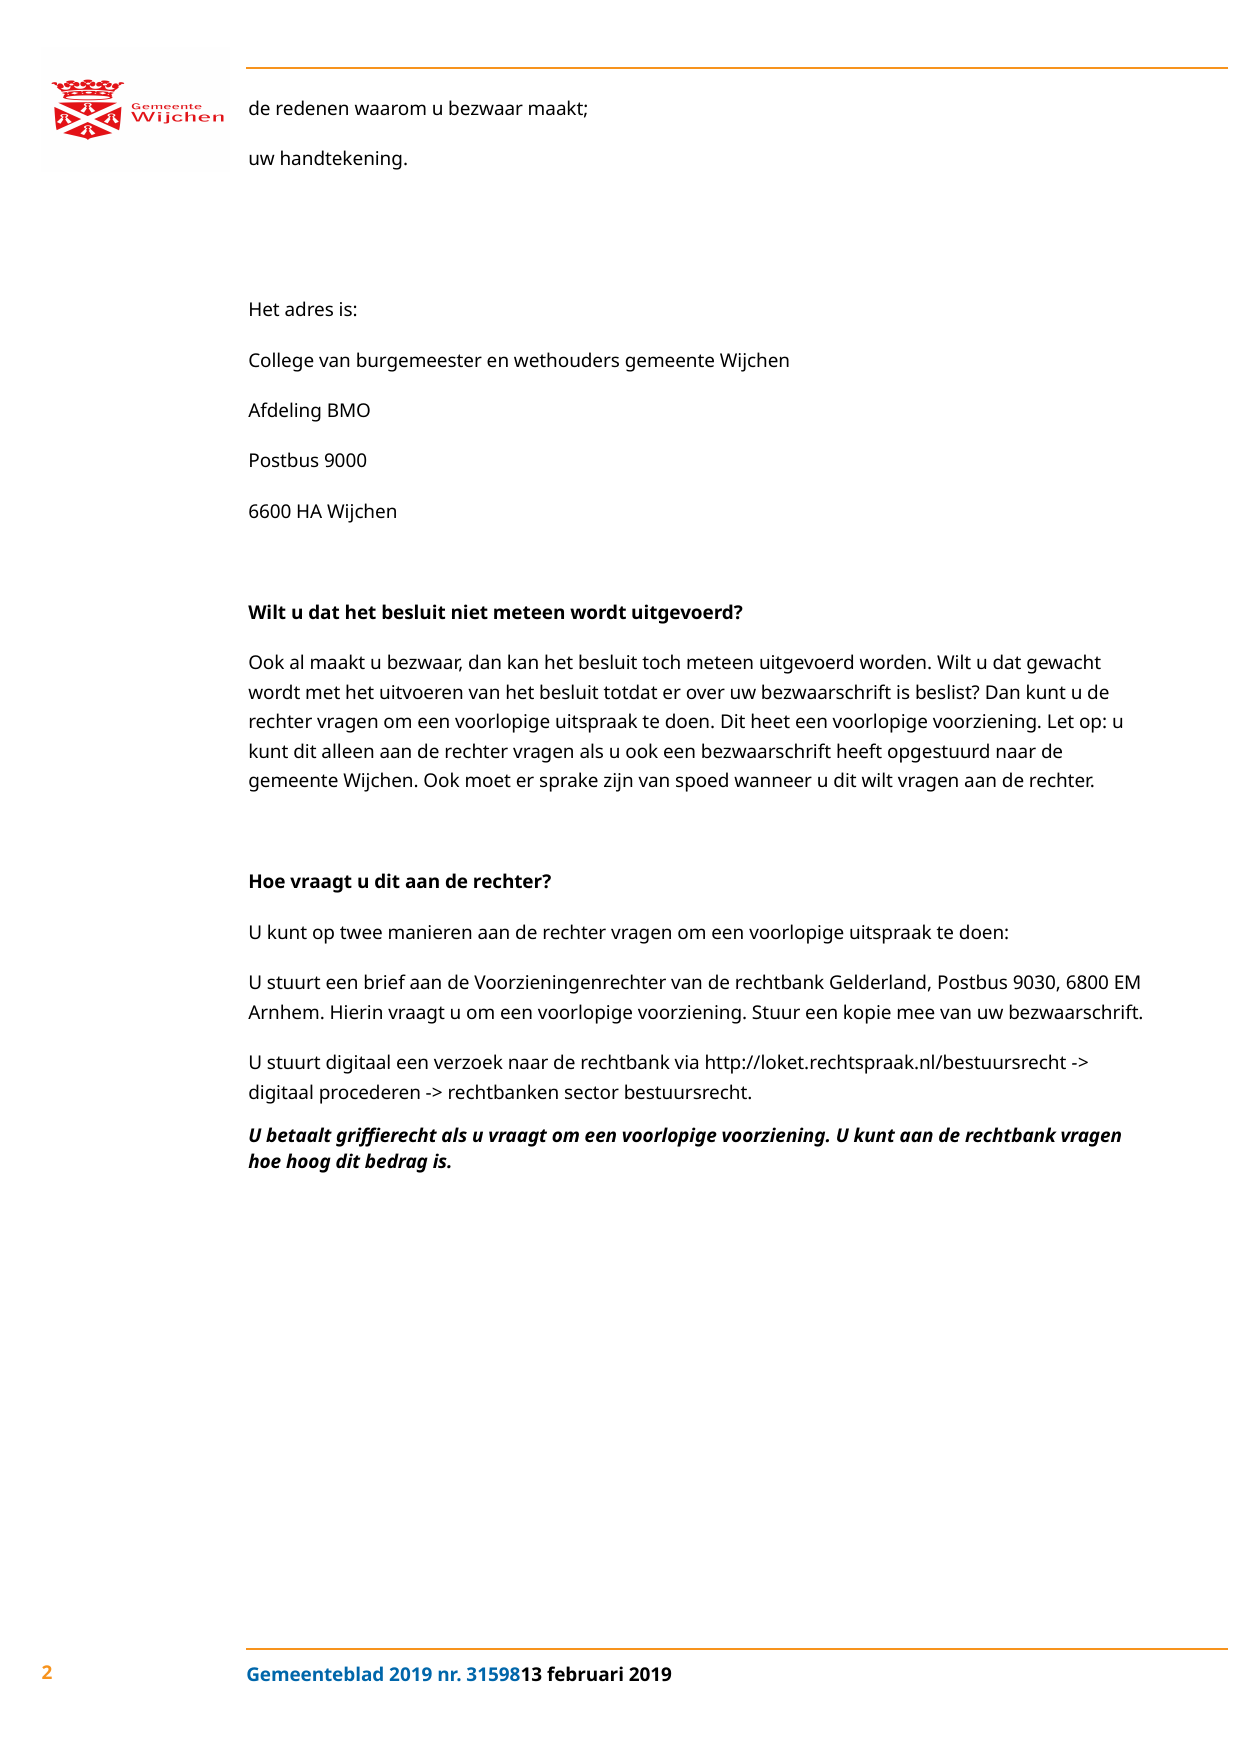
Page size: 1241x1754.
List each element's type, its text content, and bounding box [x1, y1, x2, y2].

text College van burgemeester en wethouders gemeente Wijchen [248, 347, 1152, 373]
text Het adres is: [248, 296, 1152, 322]
text Wilt u dat het besluit niet meteen wordt uitgevoerd? [248, 599, 1152, 625]
text 6600 HA Wijchen [248, 498, 1152, 524]
text U betaalt griffierecht als u vraagt om een voorlopige voorziening. U kunt aan de rechtbank vragen hoe hoog dit bedrag is. [248, 1122, 1152, 1173]
text Ook al maakt u bezwaar, dan kan het besluit toch meteen uitgevoerd worden. Wilt u dat gewacht wordt met het uitvoeren van het besluit totdat er over uw bezwaarschrift is beslist? Dan kunt u de rechter vragen om een voorlopige uitspraak te doen. Dit heet een voorlopige voorziening. Let op: u kunt dit alleen aan de rechter vragen als u ook een bezwaarschrift heeft opgestuurd naar de gemeente Wijchen. Ook moet er sprake zijn van spoed wanneer u dit wilt vragen aan de rechter. [248, 649, 1152, 793]
text U stuurt een brief aan de Voorzieningenrechter van de rechtbank Gelderland, Postbus 9030, 6800 EM Arnhem. Hierin vraagt u om een voorlopige voorziening. Stuur een kopie mee van uw bezwaarschrift. [248, 969, 1152, 1025]
text de redenen waarom u bezwaar maakt; [248, 95, 1152, 121]
text uw handtekening. [248, 145, 1152, 171]
text Hoe vraagt u dit aan de rechter? [248, 868, 1152, 894]
text U stuurt digitaal een verzoek naar de rechtbank via http://loket.rechtspraak.nl/bestuursrecht -> digitaal procederen -> rechtbanken sector bestuursrecht. [248, 1049, 1152, 1105]
text U kunt op twee manieren aan de rechter vragen om een voorlopige uitspraak te doen: [248, 919, 1152, 945]
text Afdeling BMO [248, 397, 1152, 423]
picture [41, 47, 231, 172]
text Postbus 9000 [248, 448, 1152, 473]
